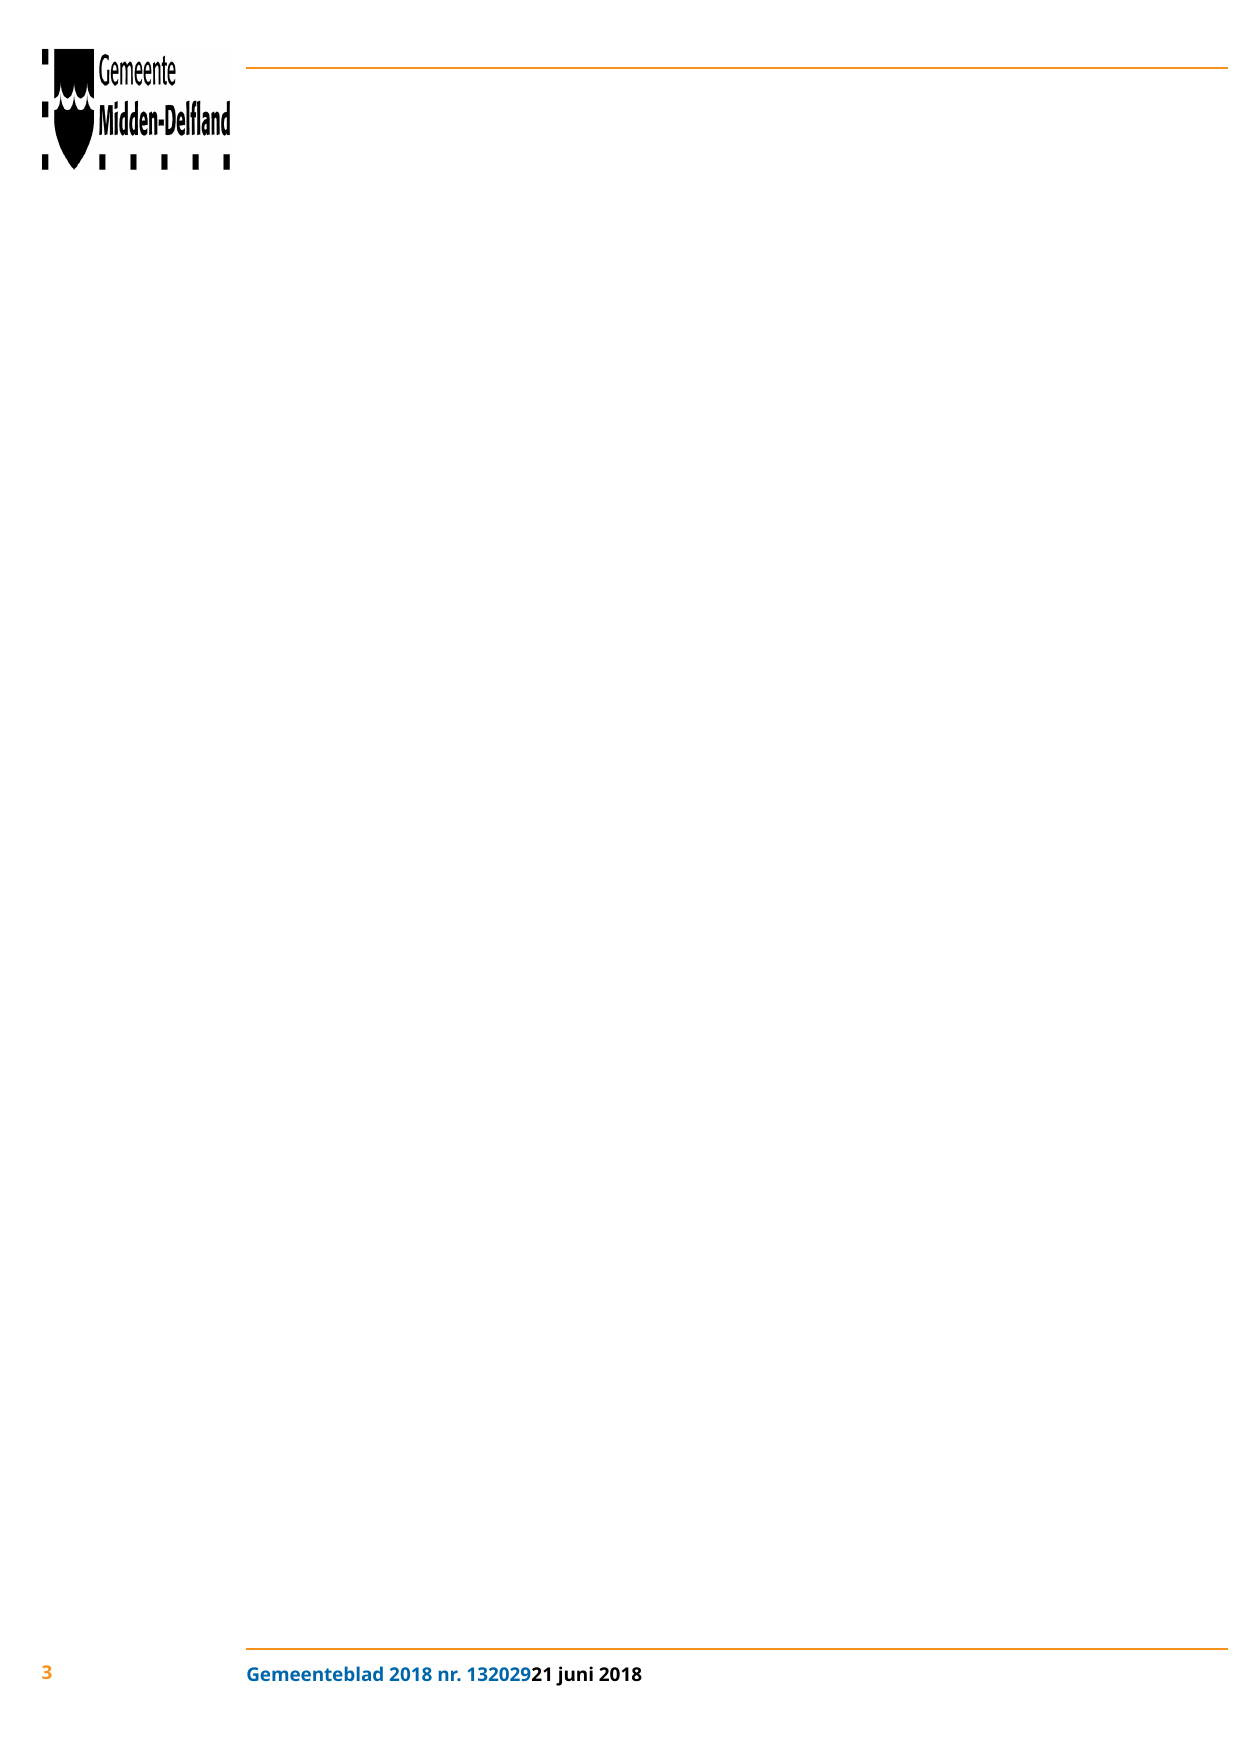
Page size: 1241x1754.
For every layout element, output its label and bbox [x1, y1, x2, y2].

picture [41, 47, 231, 172]
